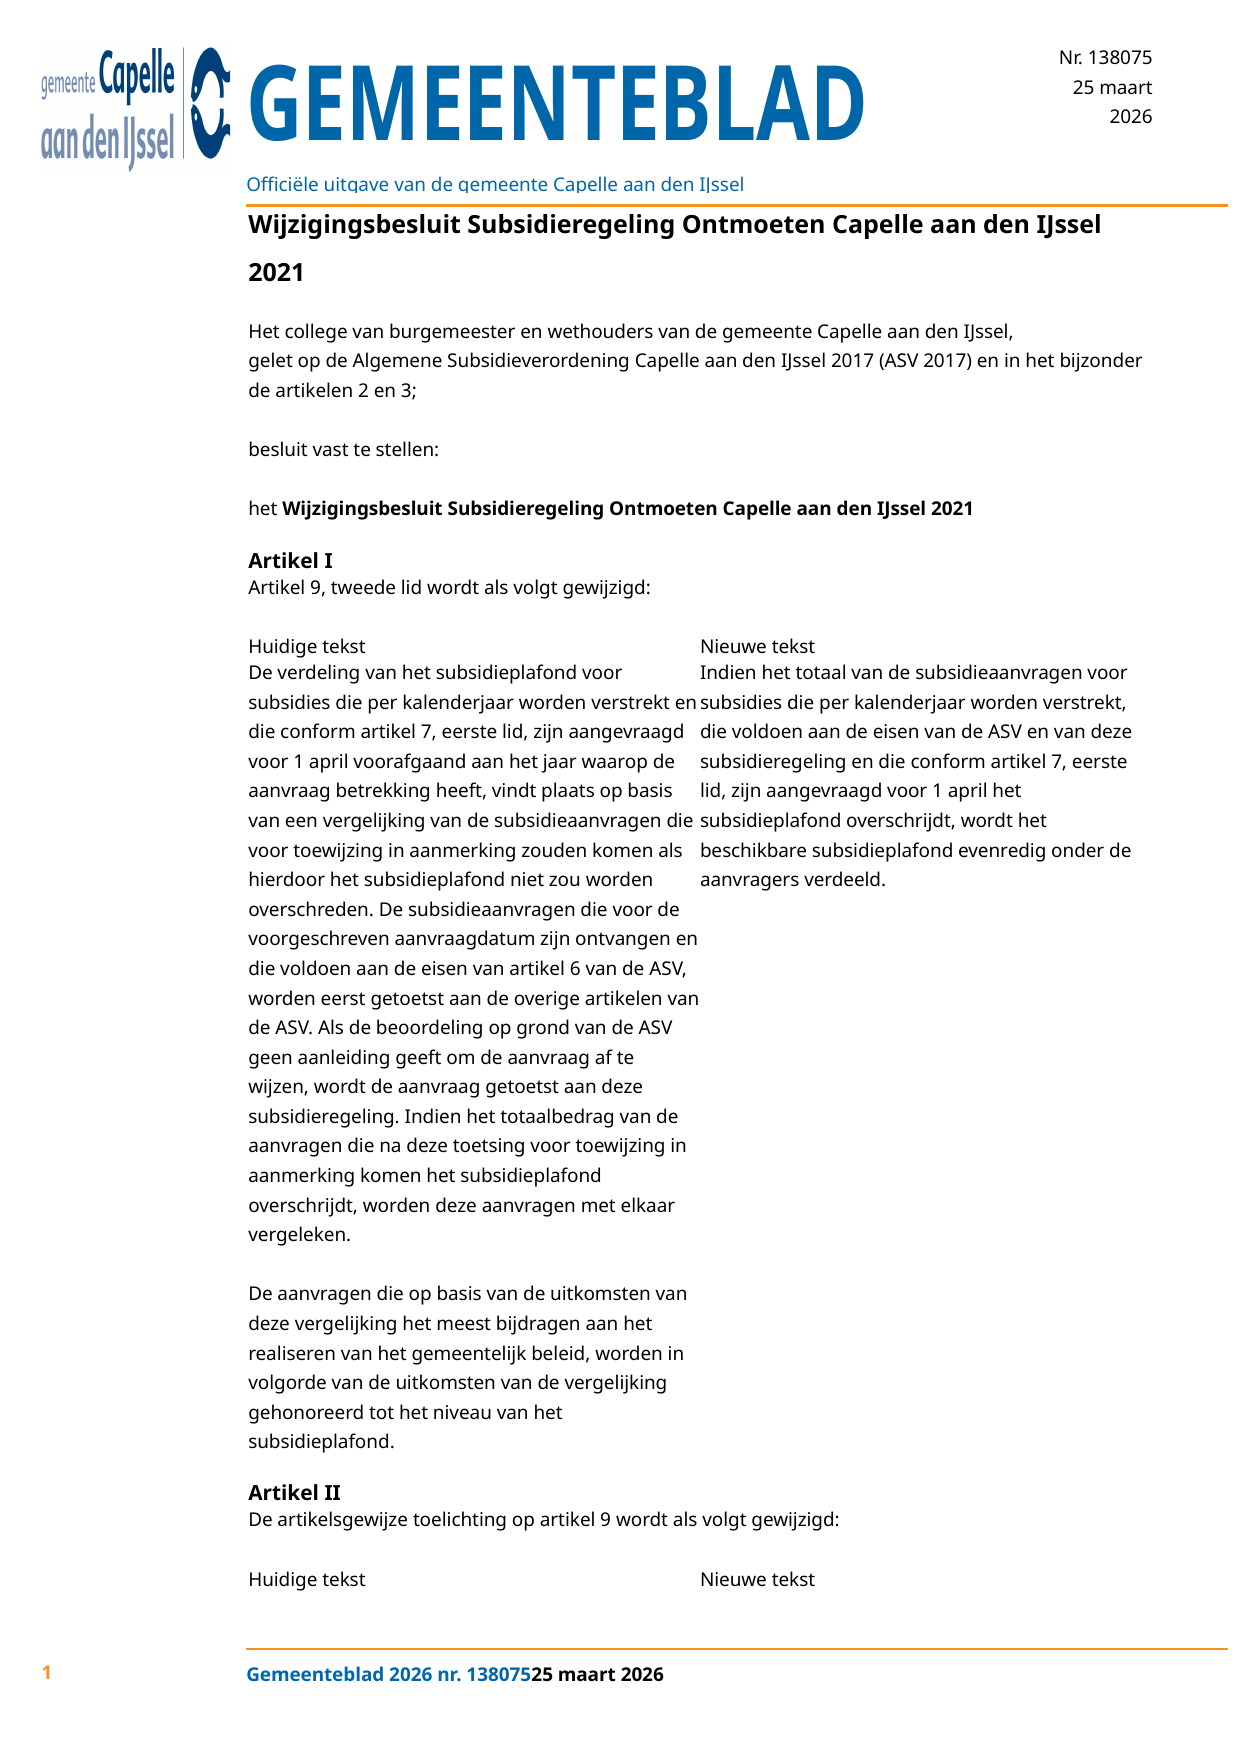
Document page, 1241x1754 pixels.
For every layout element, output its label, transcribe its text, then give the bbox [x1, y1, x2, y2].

table_cell De verdeling van het subsidieplafond voor subsidies die per kalenderjaar worden verstrekt en die conform artikel 7, eerste lid, zijn aangevraagd voor 1 april voorafgaand aan het jaar waarop de aanvraag betrekking heeft, vindt plaats op basis van een vergelijking van de subsidieaanvragen die voor toewijzing in aanmerking zouden komen als hierdoor het subsidieplafond niet zou worden overschreden. De subsidieaanvragen die voor de voorgeschreven aanvraagdatum zijn ontvangen en die voldoen aan de eisen van artikel 6 van de ASV, worden eerst getoetst aan de overige artikelen van de ASV. Als de beoordeling op grond van de ASV geen aanleiding geeft om de aanvraag af te wijzen, wordt de aanvraag getoetst aan deze subsidieregeling. Indien het totaalbedrag van de aanvragen die na deze toetsing voor toewijzing in aanmerking komen het subsidieplafond overschrijdt, worden deze aanvragen met elkaar vergeleken. De aanvragen die op basis van de uitkomsten van deze vergelijking het meest bijdragen aan het realiseren van het gemeentelijk beleid, worden in volgorde van de uitkomsten van de vergelijking gehonoreerd tot het niveau van het subsidieplafond. [248, 659, 700, 1454]
text Het college van burgemeester en wethouders van de gemeente Capelle aan den IJssel, [248, 318, 1152, 344]
text Artikel I [248, 546, 1152, 574]
text het Wijzigingsbesluit Subsidieregeling Ontmoeten Capelle aan den IJssel 2021 [248, 495, 1152, 521]
picture [41, 47, 231, 172]
text Artikel 9, tweede lid wordt als volgt gewijzigd: [248, 574, 1152, 600]
table_header Nieuwe tekst [700, 634, 1152, 659]
text Wijzigingsbesluit Subsidieregeling Ontmoeten Capelle aan den IJssel 2021 [248, 207, 1152, 288]
table_header Nieuwe tekst [700, 1566, 1152, 1592]
table_header Huidige tekst [248, 634, 700, 659]
text besluit vast te stellen: [248, 436, 1152, 462]
table_cell Indien het totaal van de subsidieaanvragen voor subsidies die per kalenderjaar worden verstrekt, die voldoen aan de eisen van de ASV en van deze subsidieregeling en die conform artikel 7, eerste lid, zijn aangevraagd voor 1 april het subsidieplafond overschrijdt, wordt het beschikbare subsidieplafond evenredig onder de aanvragers verdeeld. [700, 659, 1152, 1454]
text gelet op de Algemene Subsidieverordening Capelle aan den IJssel 2017 (ASV 2017) en in het bijzonder de artikelen 2 en 3; [248, 347, 1152, 403]
text De artikelsgewijze toelichting op artikel 9 wordt als volgt gewijzigd: [248, 1507, 1152, 1532]
text Artikel II [248, 1478, 1152, 1507]
table_header Huidige tekst [248, 1566, 700, 1592]
